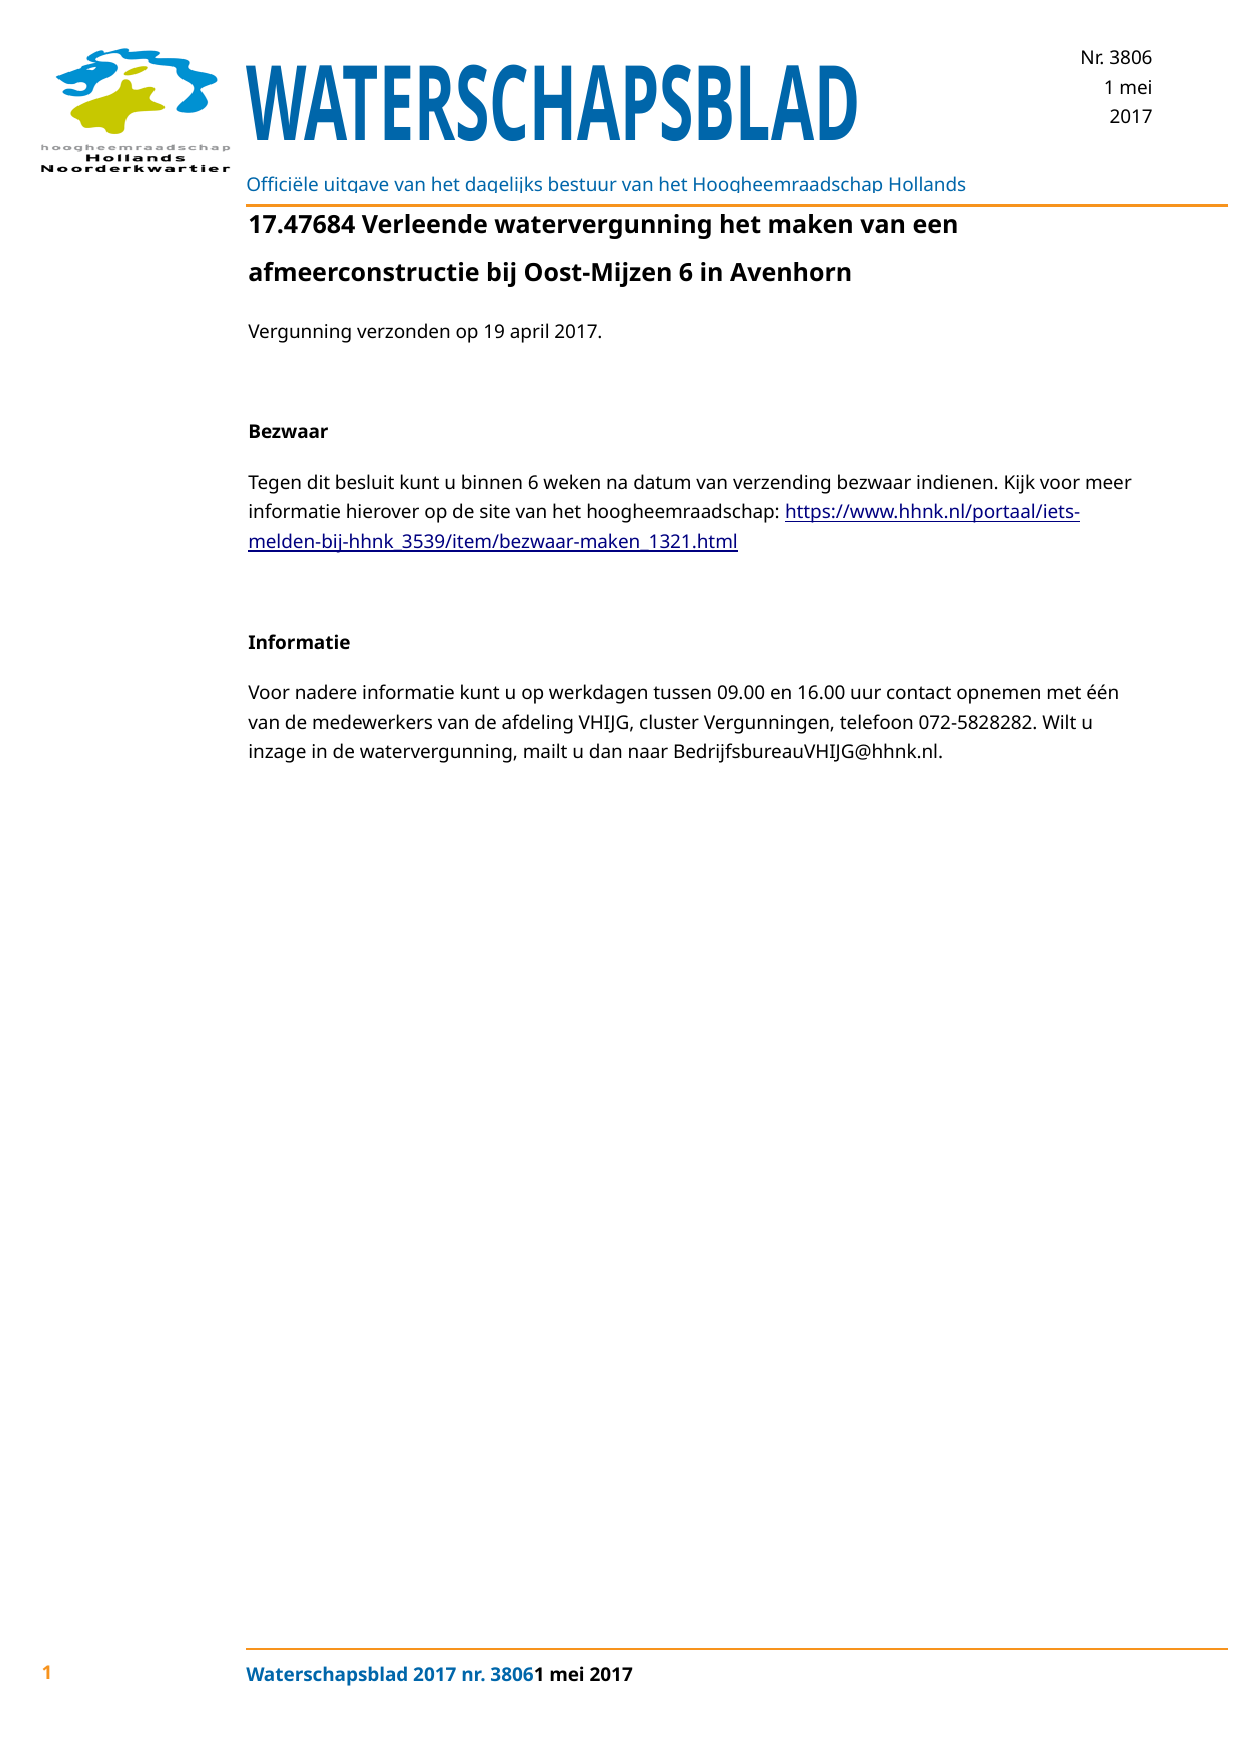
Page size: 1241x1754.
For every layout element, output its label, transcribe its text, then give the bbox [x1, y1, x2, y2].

text Tegen dit besluit kunt u binnen 6 weken na datum van verzending bezwaar indienen. Kijk voor meer informatie hierover op de site van het hoogheemraadschap: https://www.hhnk.nl/portaal/iets-melden-bij-hhnk_3539/item/bezwaar-maken_1321.html [248, 469, 1152, 554]
picture [41, 47, 231, 172]
text Voor nadere informatie kunt u op werkdagen tussen 09.00 en 16.00 uur contact opnemen met één van de medewerkers van de afdeling VHIJG, cluster Vergunningen, telefoon 072-5828282. Wilt u inzage in de watervergunning, mailt u dan naar BedrijfsbureauVHIJG@hhnk.nl. [248, 679, 1152, 764]
text 17.47684 Verleende watervergunning het maken van een afmeerconstructie bij Oost-Mijzen 6 in Avenhorn [248, 207, 1152, 288]
text Bezwaar [248, 419, 1152, 444]
text Vergunning verzonden op 19 april 2017. [248, 318, 1152, 344]
text Informatie [248, 629, 1152, 655]
